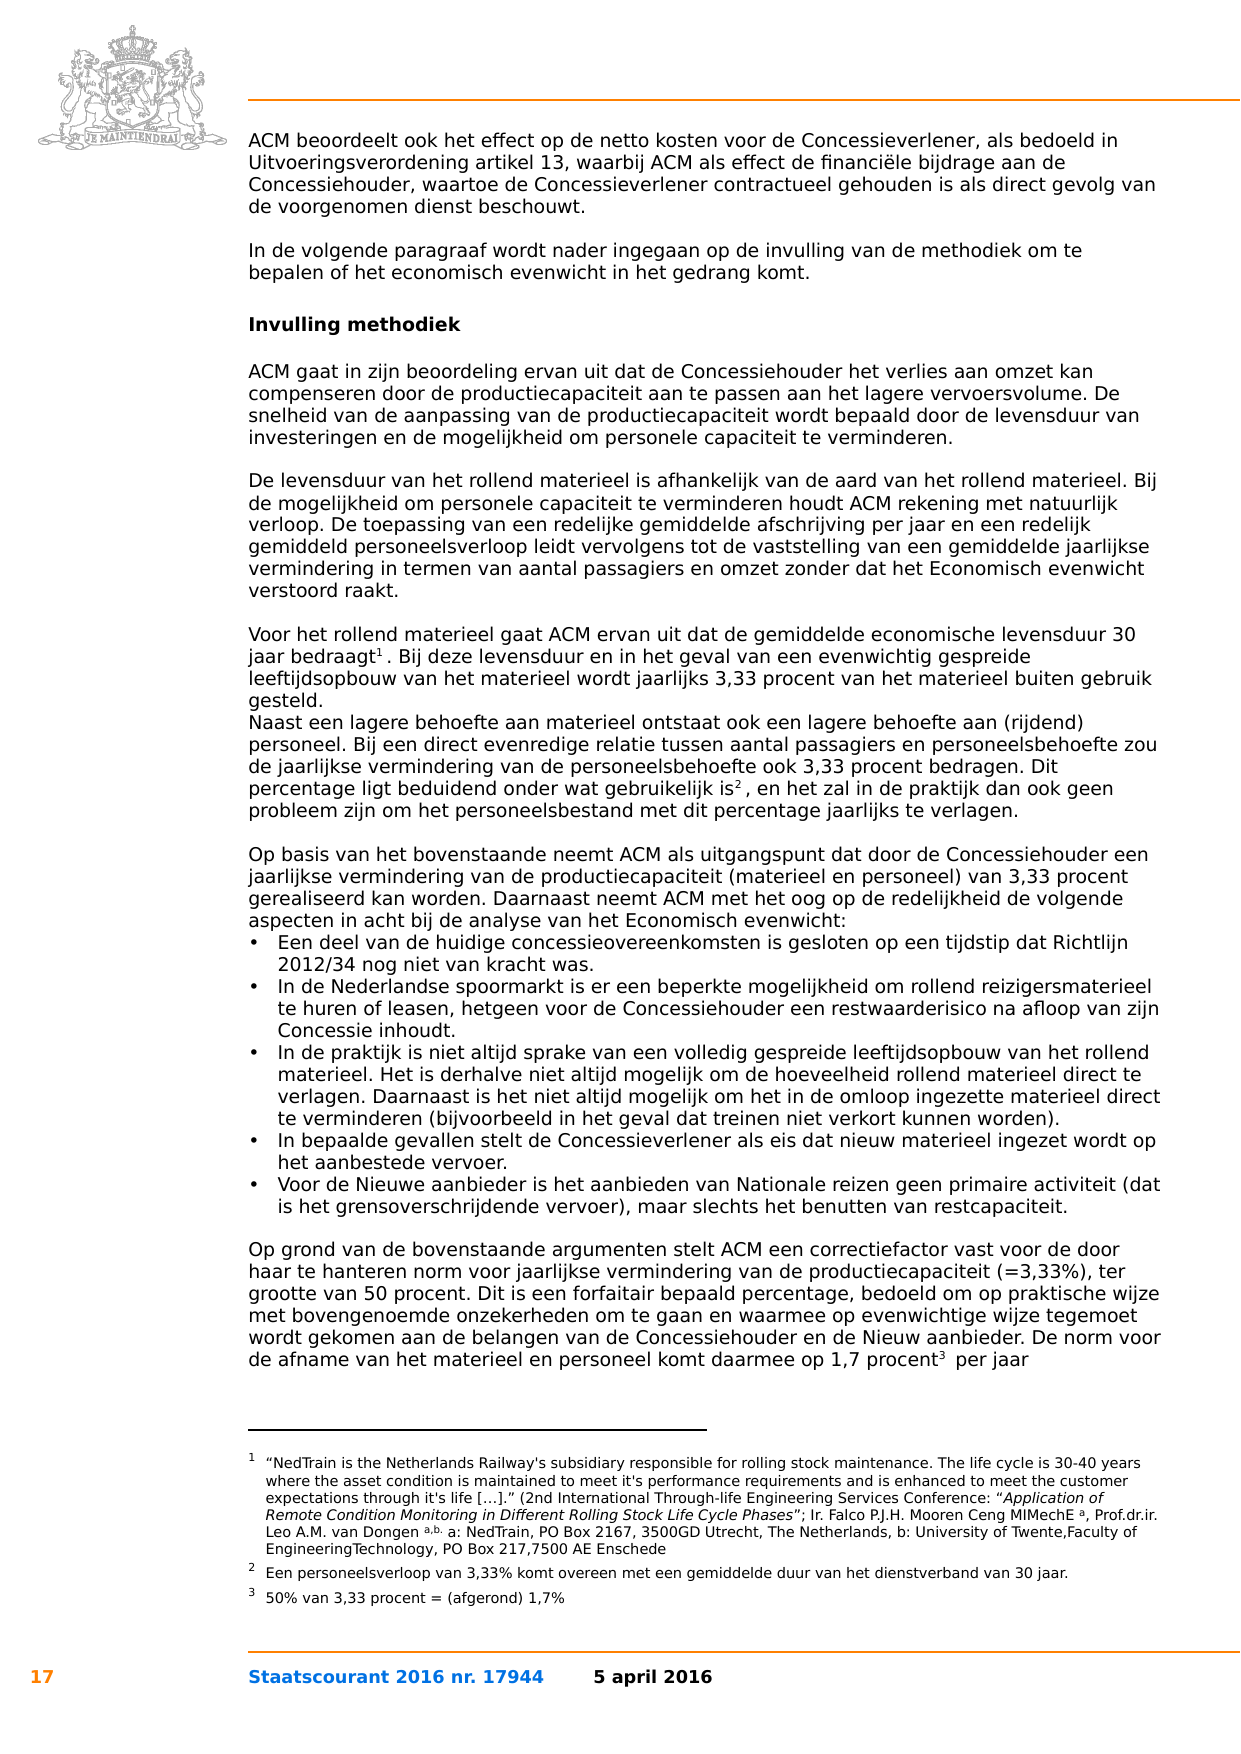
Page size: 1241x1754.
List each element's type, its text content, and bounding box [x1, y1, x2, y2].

text De levensduur van het rollend materieel is afhankelijk van de aard van het rollend materieel. Bij de mogelijkheid om personele capaciteit te verminderen houdt ACM rekening met natuurlijk verloop. De toepassing van een redelijke gemiddelde afschrijving per jaar en een redelijk gemiddeld personeelsverloop leidt vervolgens tot de vaststelling van een gemiddelde jaarlijkse vermindering in termen van aantal passagiers en omzet zonder dat het Economisch evenwicht verstoord raakt. [248, 470, 1163, 602]
text 50% van 3,33 procent = (afgerond) 1,7% [248, 1586, 1163, 1608]
text • In bepaalde gevallen stelt de Concessieverlener als eis dat nieuw materieel ingezet wordt op het aanbestede vervoer. [248, 1129, 1163, 1173]
text • Een deel van de huidige concessieovereenkomsten is gesloten op een tijdstip dat Richtlijn 2012/34 nog niet van kracht was. [248, 932, 1163, 976]
text Op grond van de bovenstaande argumenten stelt ACM een correctiefactor vast voor de door haar te hanteren norm voor jaarlijkse vermindering van de productiecapaciteit (=3,33%), ter grootte van 50 procent. Dit is een forfaitair bepaald percentage, bedoeld om op praktische wijze met bovengenoemde onzekerheden om te gaan en waarmee op evenwichtige wijze tegemoet wordt gekomen aan de belangen van de Concessiehouder en de Nieuw aanbieder. De norm voor de afname van het materieel en personeel komt daarmee op 1,7 procent per jaar [248, 1239, 1163, 1371]
text • In de Nederlandse spoormarkt is er een beperkte mogelijkheid om rollend reizigersmaterieel te huren of leasen, hetgeen voor de Concessiehouder een restwaarderisico na afloop van zijn Concessie inhoudt. [248, 976, 1163, 1042]
text Voor het rollend materieel gaat ACM ervan uit dat de gemiddelde economische levensduur 30 jaar bedraagt. Bij deze levensduur en in het geval van een evenwichtig gespreide leeftijdsopbouw van het materieel wordt jaarlijks 3,33 procent van het materieel buiten gebruik gesteld. [248, 624, 1163, 712]
text ACM beoordeelt ook het effect op de netto kosten voor de Concessieverlener, als bedoeld in Uitvoeringsverordening artikel 13, waarbij ACM als effect de financiële bijdrage aan de Concessiehouder, waartoe de Concessieverlener contractueel gehouden is als direct gevolg van de voorgenomen dienst beschouwt. [248, 130, 1163, 218]
text Op basis van het bovenstaande neemt ACM als uitgangspunt dat door de Concessiehouder een jaarlijkse vermindering van de productiecapaciteit (materieel en personeel) van 3,33 procent gerealiseerd kan worden. Daarnaast neemt ACM met het oog op de redelijkheid de volgende aspecten in acht bij de analyse van het Economisch evenwicht: [248, 844, 1163, 932]
text “NedTrain is the Netherlands Railway's subsidiary responsible for rolling stock maintenance. The life cycle is 30-40 years where the asset condition is maintained to meet it's performance requirements and is enhanced to meet the customer expectations through it's life […].” (2nd International Through-life Engineering Services Conference: “Application of Remote Condition Monitoring in Different Rolling Stock Life Cycle Phases”; Ir. Falco P.J.H. Mooren Ceng MIMechE a, Prof.dr.ir. Leo A.M. van Dongen a,b. a: NedTrain, PO Box 2167, 3500GD Utrecht, The Netherlands, b: University of Twente,Faculty of EngineeringTechnology, PO Box 217,7500 AE Enschede [248, 1451, 1163, 1558]
text In de volgende paragraaf wordt nader ingegaan op de invulling van de methodiek om te bepalen of het economisch evenwicht in het gedrang komt. [248, 240, 1163, 284]
subtitle Invulling methodiek [248, 314, 1163, 336]
text • Voor de Nieuwe aanbieder is het aanbieden van Nationale reizen geen primaire activiteit (dat is het grensoverschrijdende vervoer), maar slechts het benutten van restcapaciteit. [248, 1173, 1163, 1217]
text Naast een lagere behoefte aan materieel ontstaat ook een lagere behoefte aan (rijdend) personeel. Bij een direct evenredige relatie tussen aantal passagiers en personeelsbehoefte zou de jaarlijkse vermindering van de personeelsbehoefte ook 3,33 procent bedragen. Dit percentage ligt beduidend onder wat gebruikelijk is, en het zal in de praktijk dan ook geen probleem zijn om het personeelsbestand met dit percentage jaarlijks te verlagen. [248, 712, 1163, 822]
text • In de praktijk is niet altijd sprake van een volledig gespreide leeftijdsopbouw van het rollend materieel. Het is derhalve niet altijd mogelijk om de hoeveelheid rollend materieel direct te verlagen. Daarnaast is het niet altijd mogelijk om het in de omloop ingezette materieel direct te verminderen (bijvoorbeeld in het geval dat treinen niet verkort kunnen worden). [248, 1042, 1163, 1129]
picture [38, 25, 227, 150]
text ACM gaat in zijn beoordeling ervan uit dat de Concessiehouder het verlies aan omzet kan compenseren door de productiecapaciteit aan te passen aan het lagere vervoersvolume. De snelheid van de aanpassing van de productiecapaciteit wordt bepaald door de levensduur van investeringen en de mogelijkheid om personele capaciteit te verminderen. [248, 361, 1163, 448]
text Een personeelsverloop van 3,33% komt overeen met een gemiddelde duur van het dienstverband van 30 jaar. [248, 1561, 1163, 1583]
